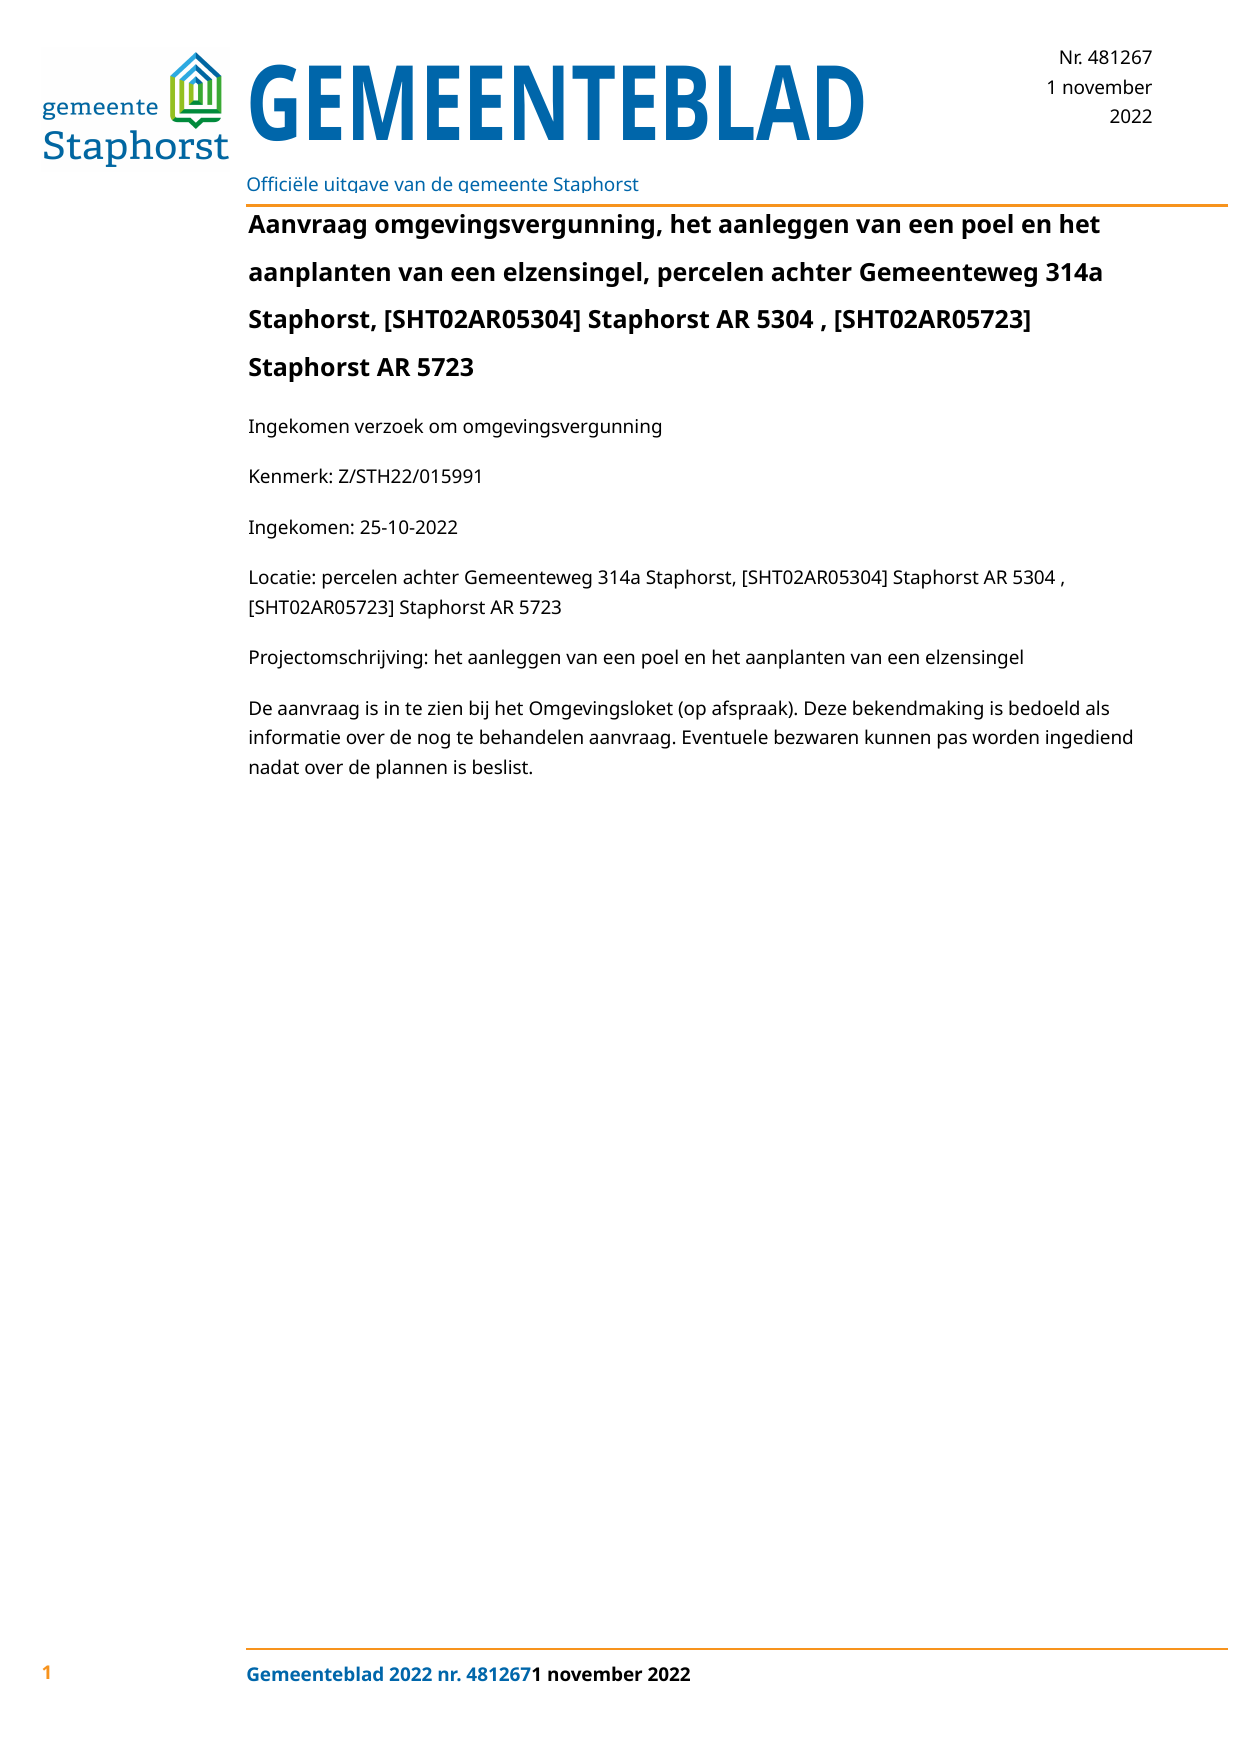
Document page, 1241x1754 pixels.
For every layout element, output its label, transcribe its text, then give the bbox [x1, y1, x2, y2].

text De aanvraag is in te zien bij het Omgevingsloket (op afspraak). Deze bekendmaking is bedoeld als informatie over de nog te behandelen aanvraag. Eventuele bezwaren kunnen pas worden ingediend nadat over de plannen is beslist. [248, 695, 1152, 780]
text Aanvraag omgevingsvergunning, het aanleggen van een poel en het aanplanten van een elzensingel, percelen achter Gemeenteweg 314a Staphorst, [SHT02AR05304] Staphorst AR 5304 , [SHT02AR05723] Staphorst AR 5723 [248, 207, 1152, 384]
text Projectomschrijving: het aanleggen van een poel en het aanplanten van een elzensingel [248, 644, 1152, 670]
picture [41, 47, 231, 172]
text Ingekomen verzoek om omgevingsvergunning [248, 413, 1152, 439]
text Locatie: percelen achter Gemeenteweg 314a Staphorst, [SHT02AR05304] Staphorst AR 5304 , [SHT02AR05723] Staphorst AR 5723 [248, 564, 1152, 620]
text Kenmerk: Z/STH22/015991 [248, 463, 1152, 489]
text Ingekomen: 25-10-2022 [248, 514, 1152, 540]
